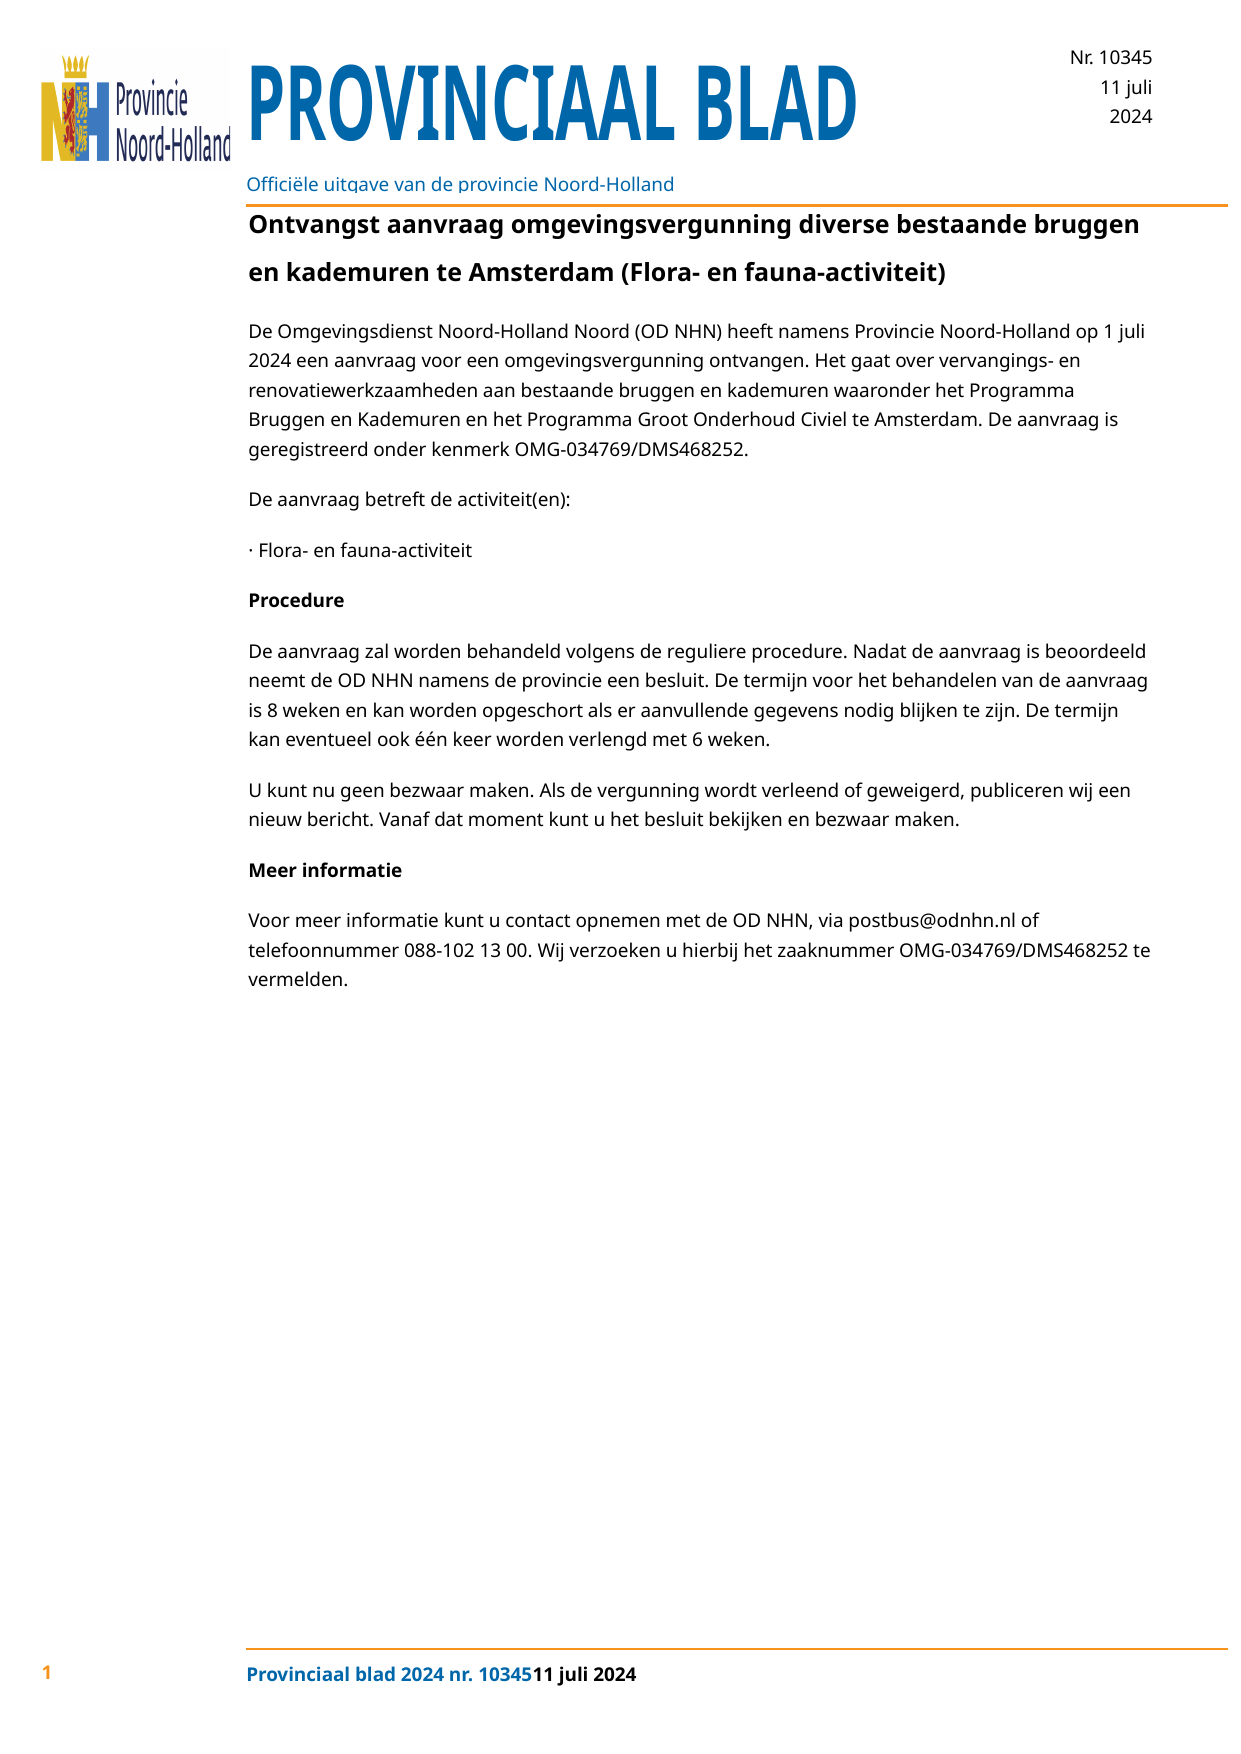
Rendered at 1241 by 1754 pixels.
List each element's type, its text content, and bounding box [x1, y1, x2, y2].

text De Omgevingsdienst Noord-Holland Noord (OD NHN) heeft namens Provincie Noord-Holland op 1 juli 2024 een aanvraag voor een omgevingsvergunning ontvangen. Het gaat over vervangings- en renovatiewerkzaamheden aan bestaande bruggen en kademuren waaronder het Programma Bruggen en Kademuren en het Programma Groot Onderhoud Civiel te Amsterdam. De aanvraag is geregistreerd onder kenmerk OMG-034769/DMS468252. [248, 318, 1152, 462]
text Voor meer informatie kunt u contact opnemen met de OD NHN, via postbus@odnhn.nl of telefoonnummer 088-102 13 00. Wij verzoeken u hierbij het zaaknummer OMG-034769/DMS468252 te vermelden. [248, 907, 1152, 992]
text · Flora- en fauna-activiteit [248, 537, 1152, 563]
text Procedure [248, 587, 1152, 613]
picture [41, 47, 231, 172]
text De aanvraag zal worden behandeld volgens de reguliere procedure. Nadat de aanvraag is beoordeeld neemt de OD NHN namens de provincie een besluit. De termijn voor het behandelen van de aanvraag is 8 weken en kan worden opgeschort als er aanvullende gegevens nodig blijken te zijn. De termijn kan eventueel ook één keer worden verlengd met 6 weken. [248, 638, 1152, 752]
text Meer informatie [248, 857, 1152, 883]
text Ontvangst aanvraag omgevingsvergunning diverse bestaande bruggen en kademuren te Amsterdam (Flora- en fauna-activiteit) [248, 207, 1152, 288]
text U kunt nu geen bezwaar maken. Als de vergunning wordt verleend of geweigerd, publiceren wij een nieuw bericht. Vanaf dat moment kunt u het besluit bekijken en bezwaar maken. [248, 777, 1152, 832]
text De aanvraag betreft de activiteit(en): [248, 487, 1152, 512]
